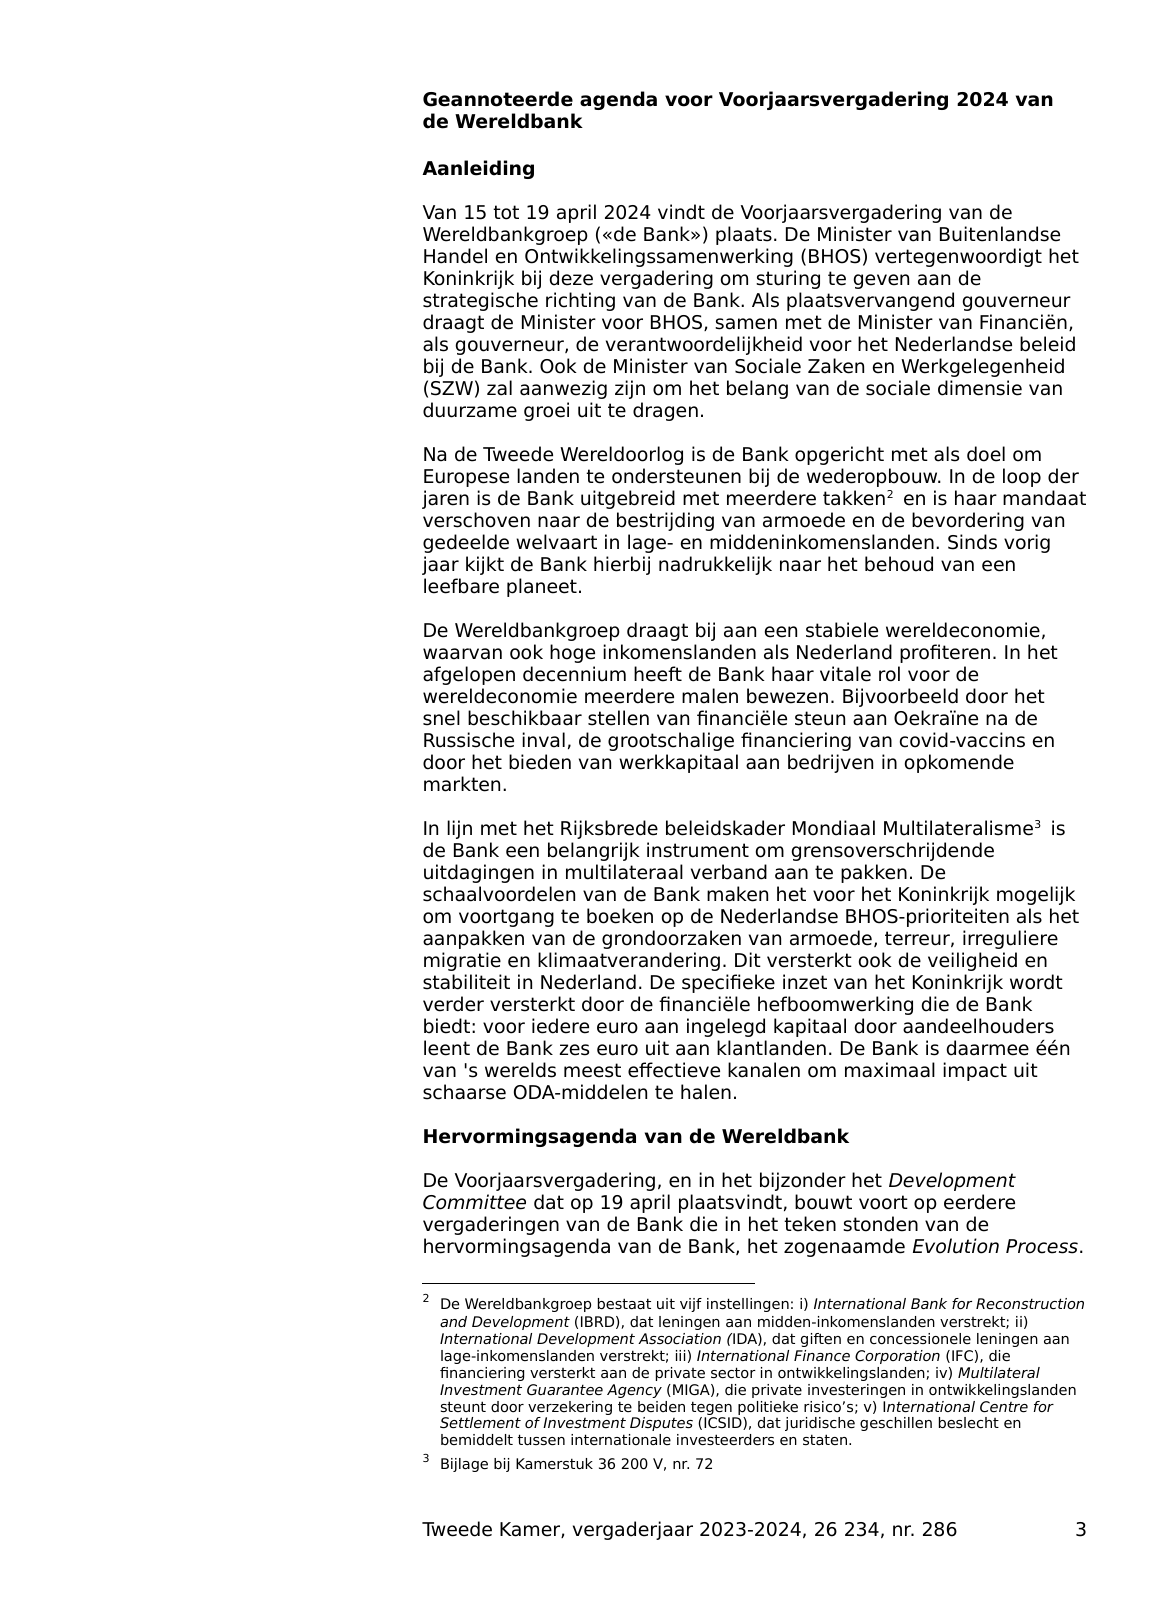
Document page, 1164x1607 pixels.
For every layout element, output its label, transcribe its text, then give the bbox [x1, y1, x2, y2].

subtitle Hervormingsagenda van de Wereldbank [422, 1126, 1087, 1148]
subtitle Aanleiding [422, 158, 1087, 180]
subtitle Geannoteerde agenda voor Voorjaarsvergadering 2024 van de Wereldbank [422, 89, 1087, 133]
text Van 15 tot 19 april 2024 vindt de Voorjaarsvergadering van de Wereldbankgroep («de Bank») plaats. De Minister van Buitenlandse Handel en Ontwikkelingssamenwerking (BHOS) vertegenwoordigt het Koninkrijk bij deze vergadering om sturing te geven aan de strategische richting van de Bank. Als plaatsvervangend gouverneur draagt de Minister voor BHOS, samen met de Minister van Financiën, als gouverneur, de verantwoordelijkheid voor het Nederlandse beleid bij de Bank. Ook de Minister van Sociale Zaken en Werkgelegenheid (SZW) zal aanwezig zijn om het belang van de sociale dimensie van duurzame groei uit te dragen. [422, 202, 1087, 422]
text De Wereldbankgroep draagt bij aan een stabiele wereldeconomie, waarvan ook hoge inkomenslanden als Nederland profiteren. In het afgelopen decennium heeft de Bank haar vitale rol voor de wereldeconomie meerdere malen bewezen. Bijvoorbeeld door het snel beschikbaar stellen van financiële steun aan Oekraïne na de Russische inval, de grootschalige financiering van covid-vaccins en door het bieden van werkkapitaal aan bedrijven in opkomende markten. [422, 620, 1087, 796]
text De Wereldbankgroep bestaat uit vijf instellingen: i) International Bank for Reconstruction and Development (IBRD), dat leningen aan midden-inkomenslanden verstrekt; ii) International Development Association (IDA), dat giften en concessionele leningen aan lage-inkomenslanden verstrekt; iii) International Finance Corporation (IFC), die financiering versterkt aan de private sector in ontwikkelingslanden; iv) Multilateral Investment Guarantee Agency (MIGA), die private investeringen in ontwikkelingslanden steunt door verzekering te beiden tegen politieke risico’s; v) International Centre for Settlement of Investment Disputes (ICSID), dat juridische geschillen beslecht en bemiddelt tussen internationale investeerders en staten. [422, 1292, 1087, 1449]
text Bijlage bij Kamerstuk 36 200 V, nr. 72 [422, 1452, 1087, 1474]
text De Voorjaarsvergadering, en in het bijzonder het Development Committee dat op 19 april plaatsvindt, bouwt voort op eerdere vergaderingen van de Bank die in het teken stonden van de hervormingsagenda van de Bank, het zogenaamde Evolution Process. [422, 1170, 1087, 1258]
text Na de Tweede Wereldoorlog is de Bank opgericht met als doel om Europese landen te ondersteunen bij de wederopbouw. In de loop der jaren is de Bank uitgebreid met meerdere takken en is haar mandaat verschoven naar de bestrijding van armoede en de bevordering van gedeelde welvaart in lage- en middeninkomenslanden. Sinds vorig jaar kijkt de Bank hierbij nadrukkelijk naar het behoud van een leefbare planeet. [422, 444, 1087, 598]
text In lijn met het Rijksbrede beleidskader Mondiaal Multilateralisme is de Bank een belangrijk instrument om grensoverschrijdende uitdagingen in multilateraal verband aan te pakken. De schaalvoordelen van de Bank maken het voor het Koninkrijk mogelijk om voortgang te boeken op de Nederlandse BHOS-prioriteiten als het aanpakken van de grondoorzaken van armoede, terreur, irreguliere migratie en klimaatverandering. Dit versterkt ook de veiligheid en stabiliteit in Nederland. De specifieke inzet van het Koninkrijk wordt verder versterkt door de financiële hefboomwerking die de Bank biedt: voor iedere euro aan ingelegd kapitaal door aandeelhouders leent de Bank zes euro uit aan klantlanden. De Bank is daarmee één van 's werelds meest effectieve kanalen om maximaal impact uit schaarse ODA-middelen te halen. [422, 818, 1087, 1104]
